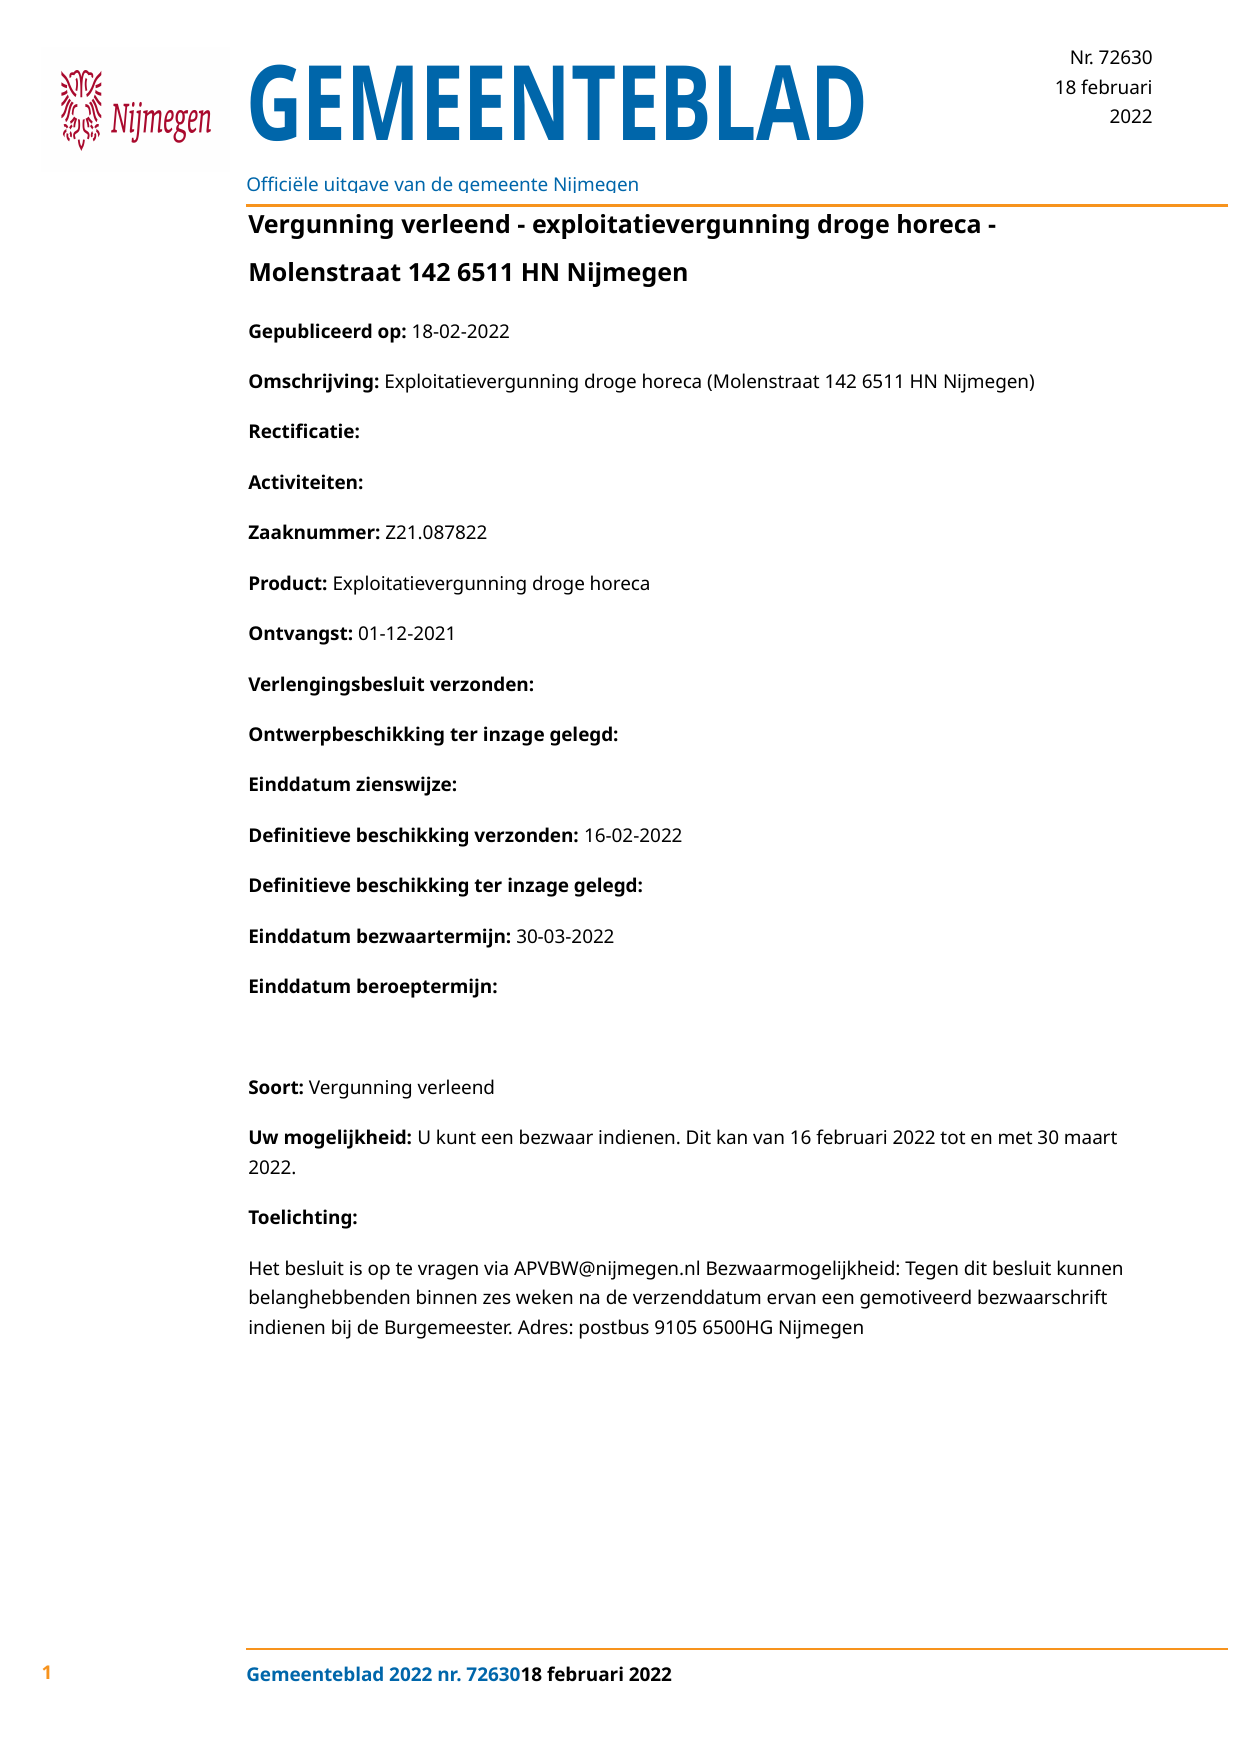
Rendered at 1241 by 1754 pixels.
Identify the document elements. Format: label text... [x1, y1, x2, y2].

text Activiteiten: [248, 469, 1152, 495]
text Einddatum beroeptermijn: [248, 973, 1152, 999]
text Einddatum bezwaartermijn: 30-03-2022 [248, 923, 1152, 949]
text Soort: Vergunning verleend [248, 1074, 1152, 1100]
text Definitieve beschikking verzonden: 16-02-2022 [248, 822, 1152, 848]
text Ontvangst: 01-12-2021 [248, 620, 1152, 646]
text Product: Exploitatievergunning droge horeca [248, 570, 1152, 596]
text Zaaknummer: Z21.087822 [248, 519, 1152, 545]
picture [41, 47, 231, 172]
text Vergunning verleend - exploitatievergunning droge horeca - Molenstraat 142 6511 HN Nijmegen [248, 207, 1152, 288]
text Ontwerpbeschikking ter inzage gelegd: [248, 721, 1152, 747]
text Verlengingsbesluit verzonden: [248, 671, 1152, 697]
text Toelichting: [248, 1204, 1152, 1230]
text Omschrijving: Exploitatievergunning droge horeca (Molenstraat 142 6511 HN Nijmegen) [248, 368, 1152, 394]
text Het besluit is op te vragen via APVBW@nijmegen.nl Bezwaarmogelijkheid: Tegen dit besluit kunnen belanghebbenden binnen zes weken na de verzenddatum ervan een gemotiveerd bezwaarschrift indienen bij de Burgemeester. Adres: postbus 9105 6500HG Nijmegen [248, 1255, 1152, 1340]
text Uw mogelijkheid: U kunt een bezwaar indienen. Dit kan van 16 februari 2022 tot en met 30 maart 2022. [248, 1124, 1152, 1180]
text Gepubliceerd op: 18-02-2022 [248, 318, 1152, 344]
text Definitieve beschikking ter inzage gelegd: [248, 872, 1152, 898]
text Rectificatie: [248, 419, 1152, 444]
text Einddatum zienswijze: [248, 772, 1152, 797]
